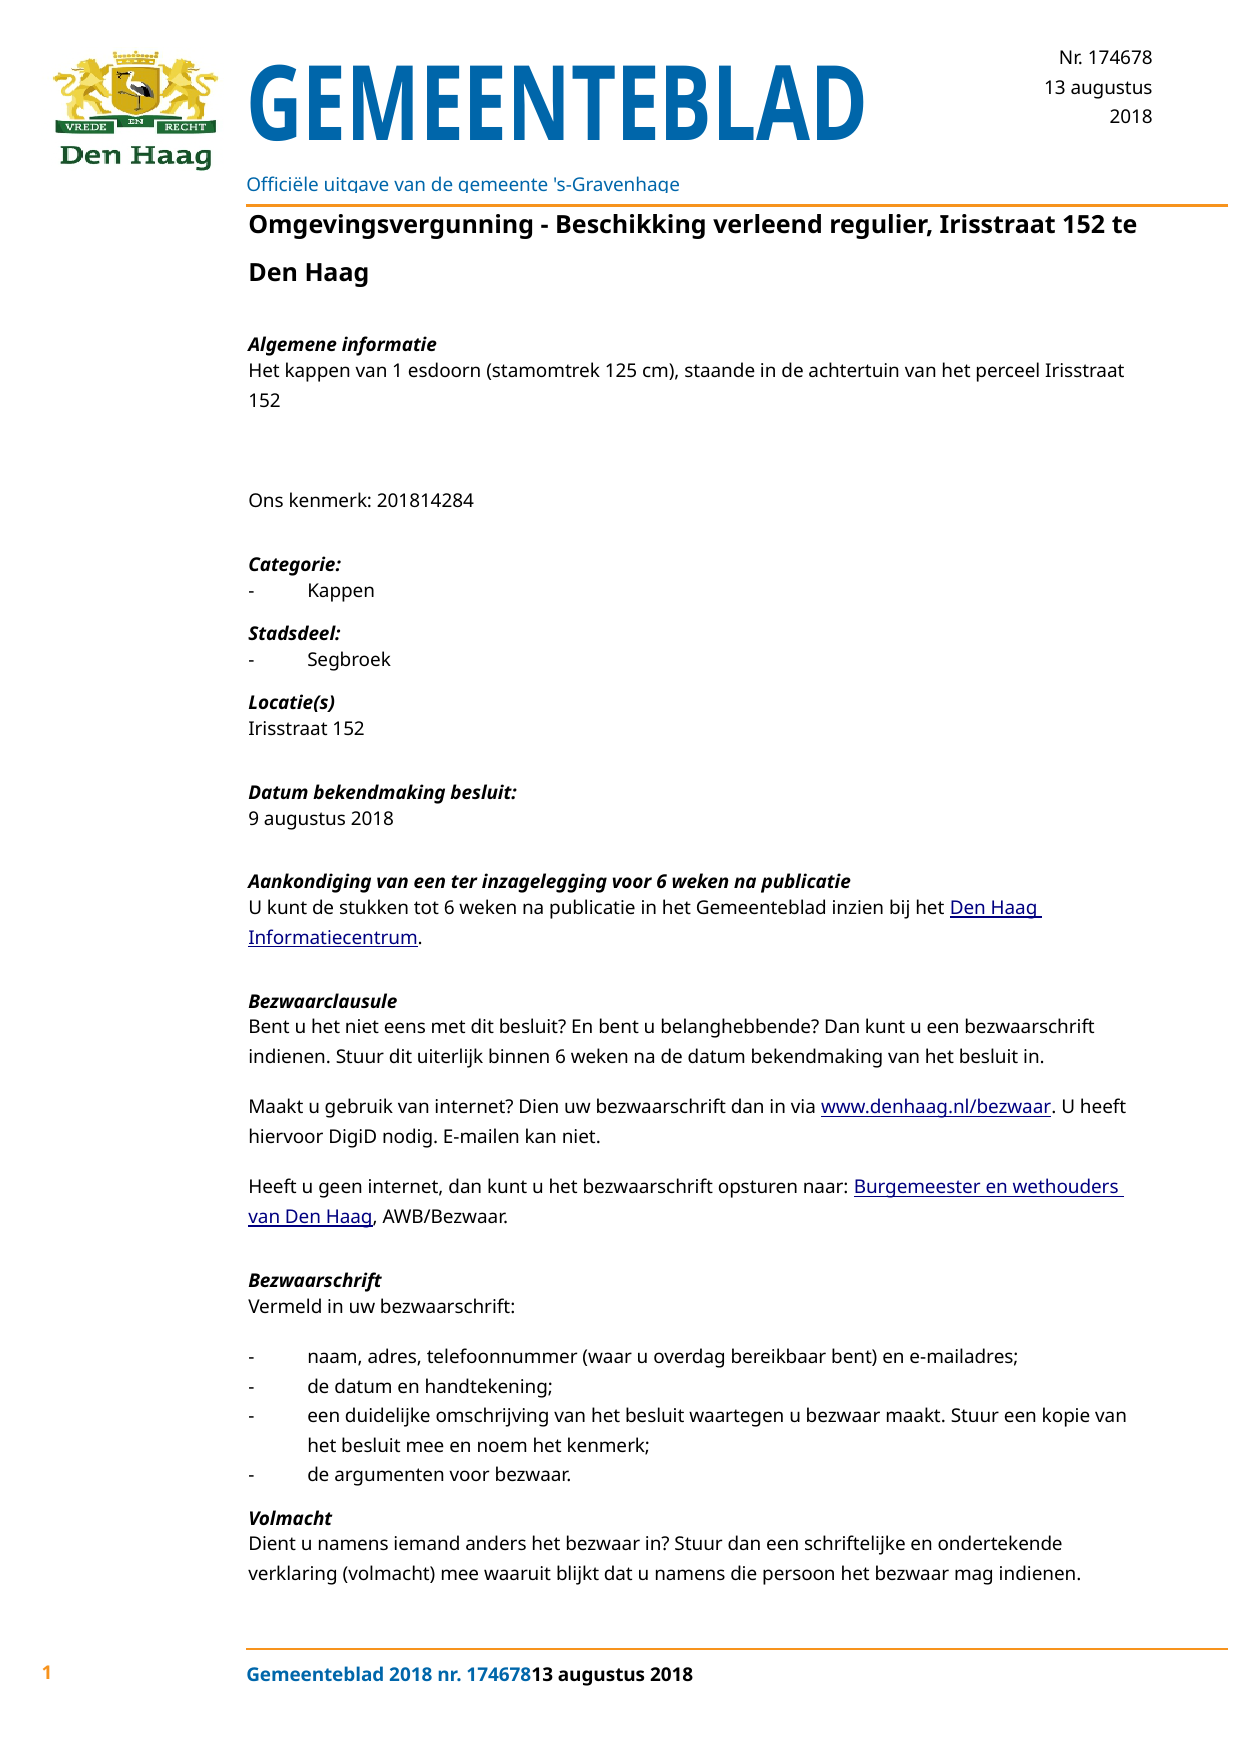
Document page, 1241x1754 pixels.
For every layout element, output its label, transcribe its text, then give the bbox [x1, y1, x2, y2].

text Stadsdeel: [248, 620, 1152, 646]
text Ons kenmerk: 201814284 [248, 488, 1152, 513]
list naam, adres, telefoonnummer (waar u overdag bereikbaar bent) en e-mailadres; [248, 1343, 1152, 1369]
text 9 augustus 2018 [248, 805, 1152, 830]
text U kunt de stukken tot 6 weken na publicatie in het Gemeenteblad inzien bij het Den Haag Informatiecentrum. [248, 894, 1152, 950]
text Irisstraat 152 [248, 715, 1152, 741]
text Datum bekendmaking besluit: [248, 779, 1152, 805]
list de datum en handtekening; [248, 1373, 1152, 1399]
text Vermeld in uw bezwaarschrift: [248, 1293, 1152, 1319]
list de argumenten voor bezwaar. [248, 1462, 1152, 1487]
text Bezwaarclausule [248, 988, 1152, 1014]
list Segbroek [248, 646, 1152, 672]
text Volmacht [248, 1505, 1152, 1531]
text Heeft u geen internet, dan kunt u het bezwaarschrift opsturen naar: Burgemeester en wethouders van Den Haag, AWB/Bezwaar. [248, 1174, 1152, 1229]
text Locatie(s) [248, 689, 1152, 715]
text Dient u namens iemand anders het bezwaar in? Stuur dan een schriftelijke en ondertekende verklaring (volmacht) mee waaruit blijkt dat u namens die persoon het bezwaar mag indienen. [248, 1531, 1152, 1586]
list een duidelijke omschrijving van het besluit waartegen u bezwaar maakt. Stuur een kopie van het besluit mee en noem het kenmerk; [248, 1402, 1152, 1458]
list Kappen [248, 577, 1152, 603]
text Het kappen van 1 esdoorn (stamomtrek 125 cm), staande in de achtertuin van het perceel Irisstraat 152 [248, 357, 1152, 412]
text Maakt u gebruik van internet? Dien uw bezwaarschrift dan in via www.denhaag.nl/bezwaar. U heeft hiervoor DigiD nodig. E-mailen kan niet. [248, 1094, 1152, 1149]
text Bent u het niet eens met dit besluit? En bent u belanghebbende? Dan kunt u een bezwaarschrift indienen. Stuur dit uiterlijk binnen 6 weken na de datum bekendmaking van het besluit in. [248, 1014, 1152, 1069]
picture [41, 47, 231, 172]
text Aankondiging van een ter inzagelegging voor 6 weken na publicatie [248, 869, 1152, 894]
text Bezwaarschrift [248, 1267, 1152, 1293]
text Omgevingsvergunning - Beschikking verleend regulier, Irisstraat 152 te Den Haag [248, 207, 1152, 288]
text Categorie: [248, 552, 1152, 577]
text Algemene informatie [248, 331, 1152, 357]
